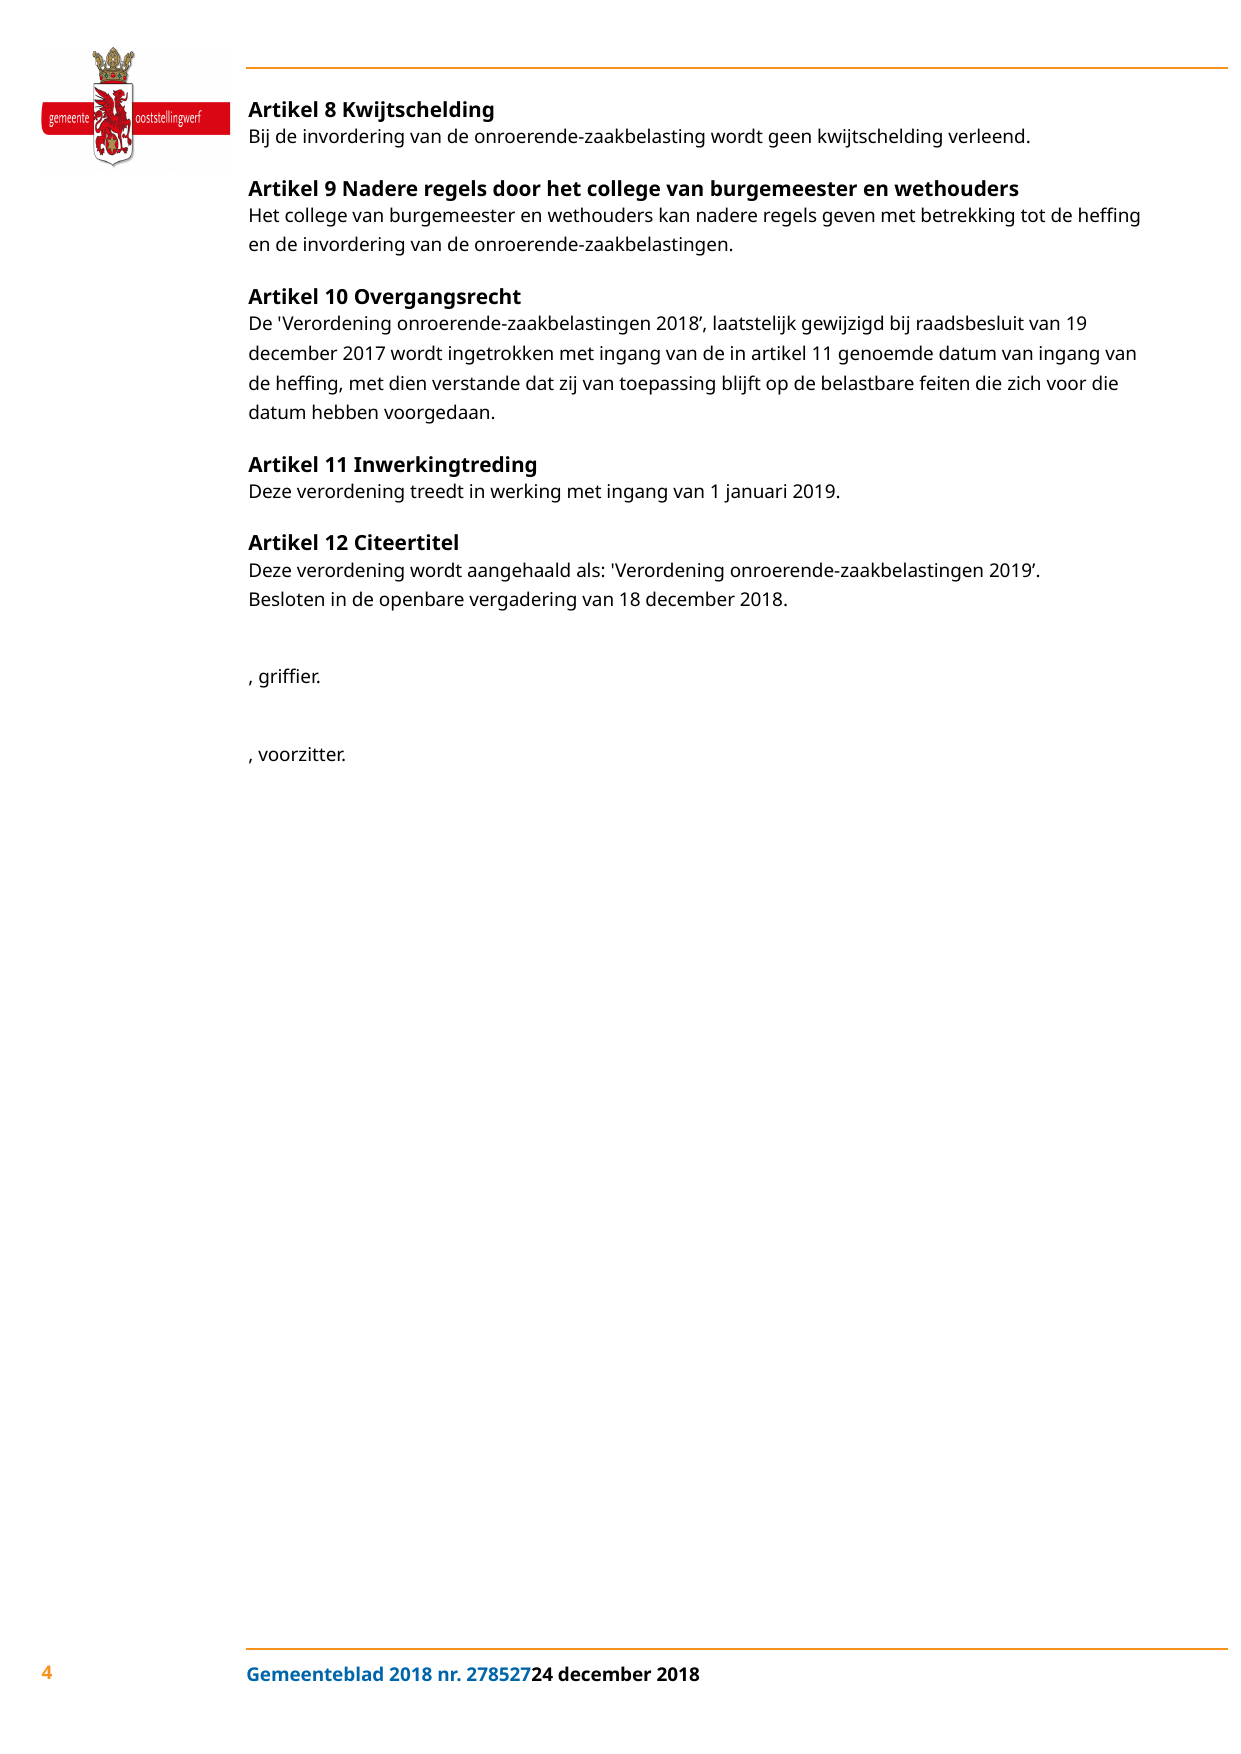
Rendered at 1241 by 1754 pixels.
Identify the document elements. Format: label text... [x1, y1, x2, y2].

text Het college van burgemeester en wethouders kan nadere regels geven met betrekking tot de heffing en de invordering van de onroerende-zaakbelastingen. [248, 202, 1152, 257]
text Besloten in de openbare vergadering van 18 december 2018. [248, 587, 1152, 612]
text Deze verordening wordt aangehaald als: 'Verordening onroerende-zaakbelastingen 2019’. [248, 557, 1152, 583]
text De 'Verordening onroerende-zaakbelastingen 2018’, laatstelijk gewijzigd bij raadsbesluit van 19 december 2017 wordt ingetrokken met ingang van de in artikel 11 genoemde datum van ingang van de heffing, met dien verstande dat zij van toepassing blijft op de belastbare feiten die zich voor die datum hebben voorgedaan. [248, 311, 1152, 425]
text , voorzitter. [248, 741, 1152, 767]
text Bij de invordering van de onroerende-zaakbelasting wordt geen kwijtschelding verleend. [248, 123, 1152, 149]
text Artikel 11 Inwerkingtreding [248, 450, 1152, 478]
text , griffier. [248, 664, 1152, 689]
text Artikel 12 Citeertitel [248, 528, 1152, 557]
text Deze verordening treedt in werking met ingang van 1 januari 2019. [248, 478, 1152, 504]
picture [41, 47, 231, 172]
text Artikel 9 Nadere regels door het college van burgemeester en wethouders [248, 174, 1152, 202]
text Artikel 10 Overgangsrecht [248, 282, 1152, 311]
text Artikel 8 Kwijtschelding [248, 95, 1152, 123]
